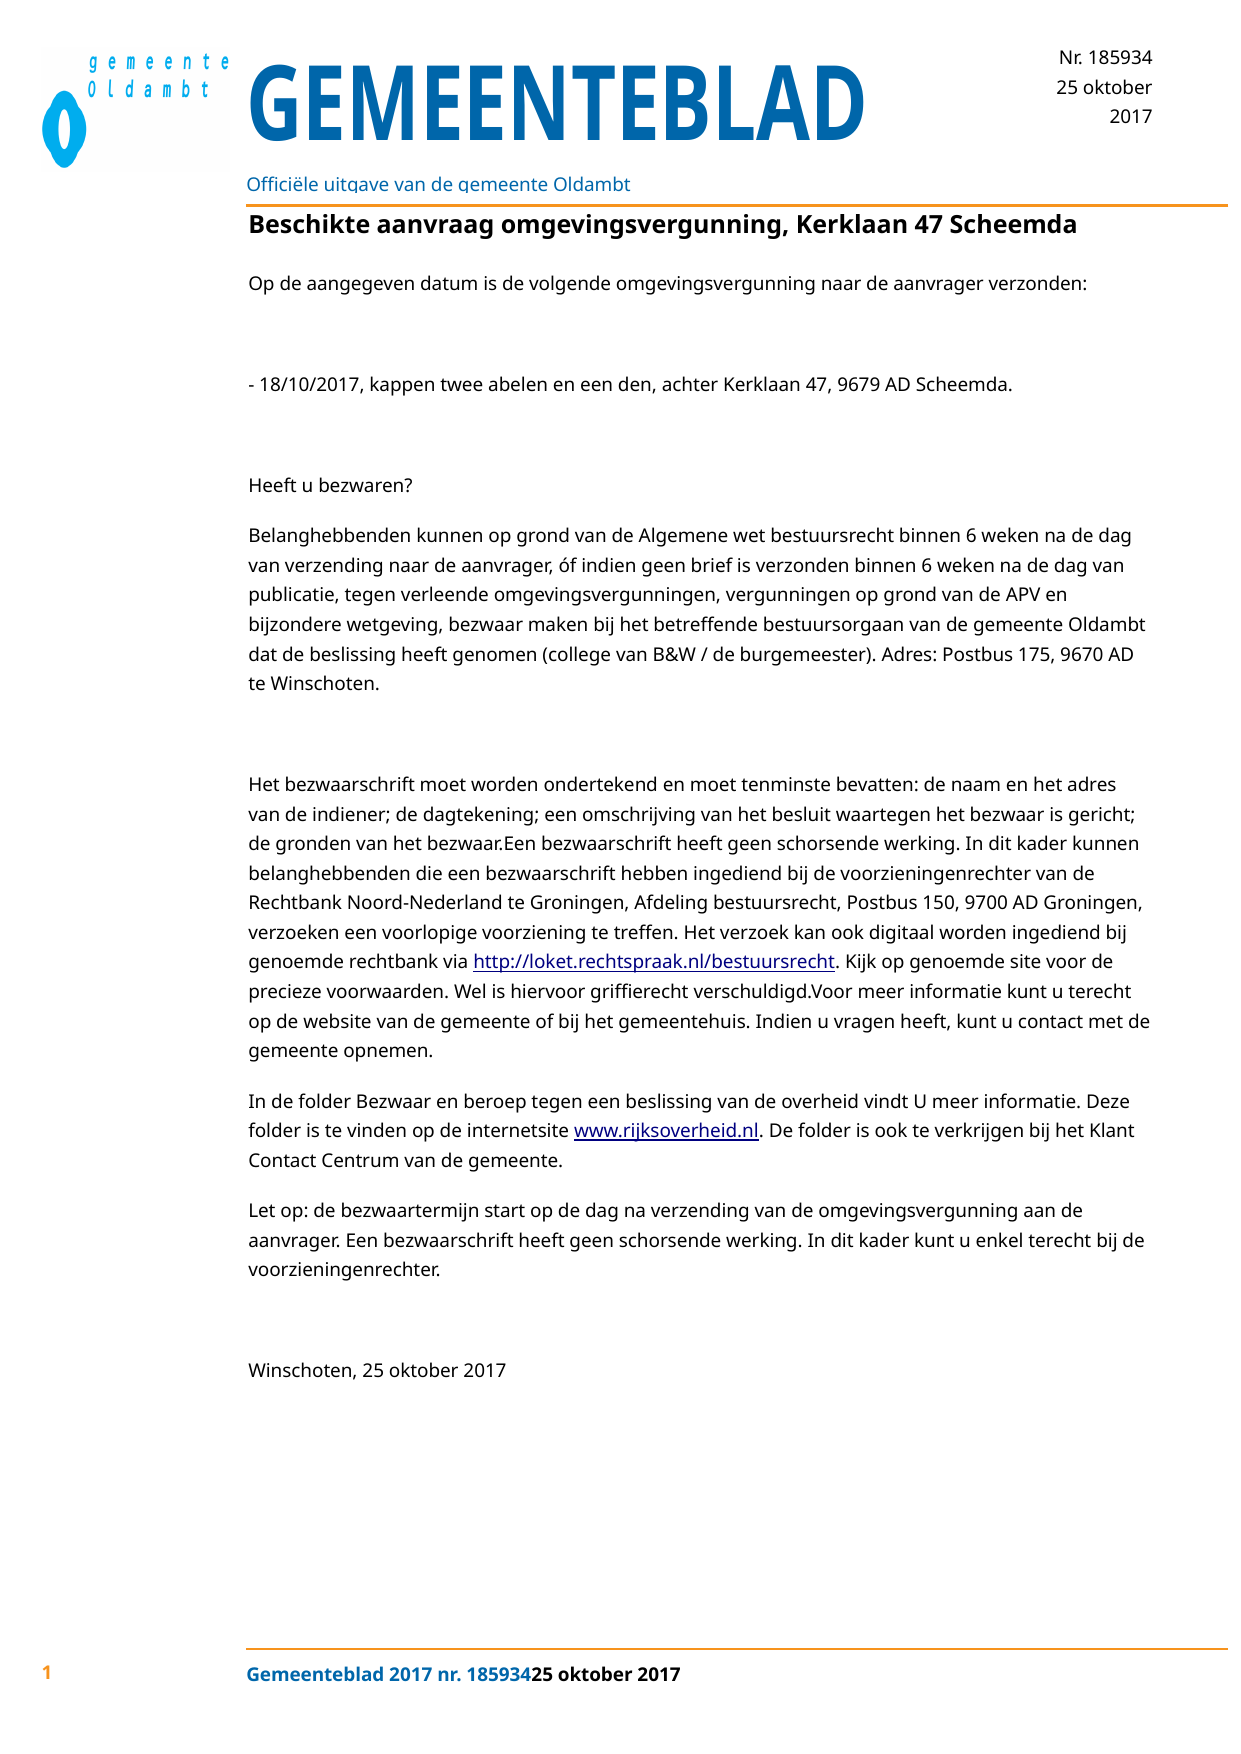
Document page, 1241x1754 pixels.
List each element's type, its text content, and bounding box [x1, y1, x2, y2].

picture [41, 47, 231, 172]
text Op de aangegeven datum is de volgende omgevingsvergunning naar de aanvrager verzonden: [248, 270, 1152, 296]
text Winschoten, 25 oktober 2017 [248, 1357, 1152, 1383]
text Belanghebbenden kunnen op grond van de Algemene wet bestuursrecht binnen 6 weken na de dag van verzending naar de aanvrager, óf indien geen brief is verzonden binnen 6 weken na de dag van publicatie, tegen verleende omgevingsvergunningen, vergunningen op grond van de APV en bijzondere wetgeving, bezwaar maken bij het betreffende bestuursorgaan van de gemeente Oldambt dat de beslissing heeft genomen (college van B&W / de burgemeester). Adres: Postbus 175, 9670 AD te Winschoten. [248, 522, 1152, 696]
text Beschikte aanvraag omgevingsvergunning, Kerklaan 47 Scheemda [248, 207, 1152, 241]
text Het bezwaarschrift moet worden ondertekend en moet tenminste bevatten: de naam en het adres van de indiener; de dagtekening; een omschrijving van het besluit waartegen het bezwaar is gericht; de gronden van het bezwaar.Een bezwaarschrift heeft geen schorsende werking. In dit kader kunnen belanghebbenden die een bezwaarschrift hebben ingediend bij de voorzieningenrechter van de Rechtbank Noord-Nederland te Groningen, Afdeling bestuursrecht, Postbus 150, 9700 AD Groningen, verzoeken een voorlopige voorziening te treffen. Het verzoek kan ook digitaal worden ingediend bij genoemde rechtbank via http://loket.rechtspraak.nl/bestuursrecht. Kijk op genoemde site voor de precieze voorwaarden. Wel is hiervoor griffierecht verschuldigd.Voor meer informatie kunt u terecht op de website van de gemeente of bij het gemeentehuis. Indien u vragen heeft, kunt u contact met de gemeente opnemen. [248, 771, 1152, 1063]
text Let op: de bezwaartermijn start op de dag na verzending van de omgevingsvergunning aan de aanvrager. Een bezwaarschrift heeft geen schorsende werking. In dit kader kunt u enkel terecht bij de voorzieningenrechter. [248, 1197, 1152, 1282]
text In de folder Bezwaar en beroep tegen een beslissing van de overheid vindt U meer informatie. Deze folder is te vinden op de internetsite www.rijksoverheid.nl. De folder is ook te verkrijgen bij het Klant Contact Centrum van de gemeente. [248, 1088, 1152, 1173]
text - 18/10/2017, kappen twee abelen en een den, achter Kerklaan 47, 9679 AD Scheemda. [248, 371, 1152, 397]
text Heeft u bezwaren? [248, 472, 1152, 498]
